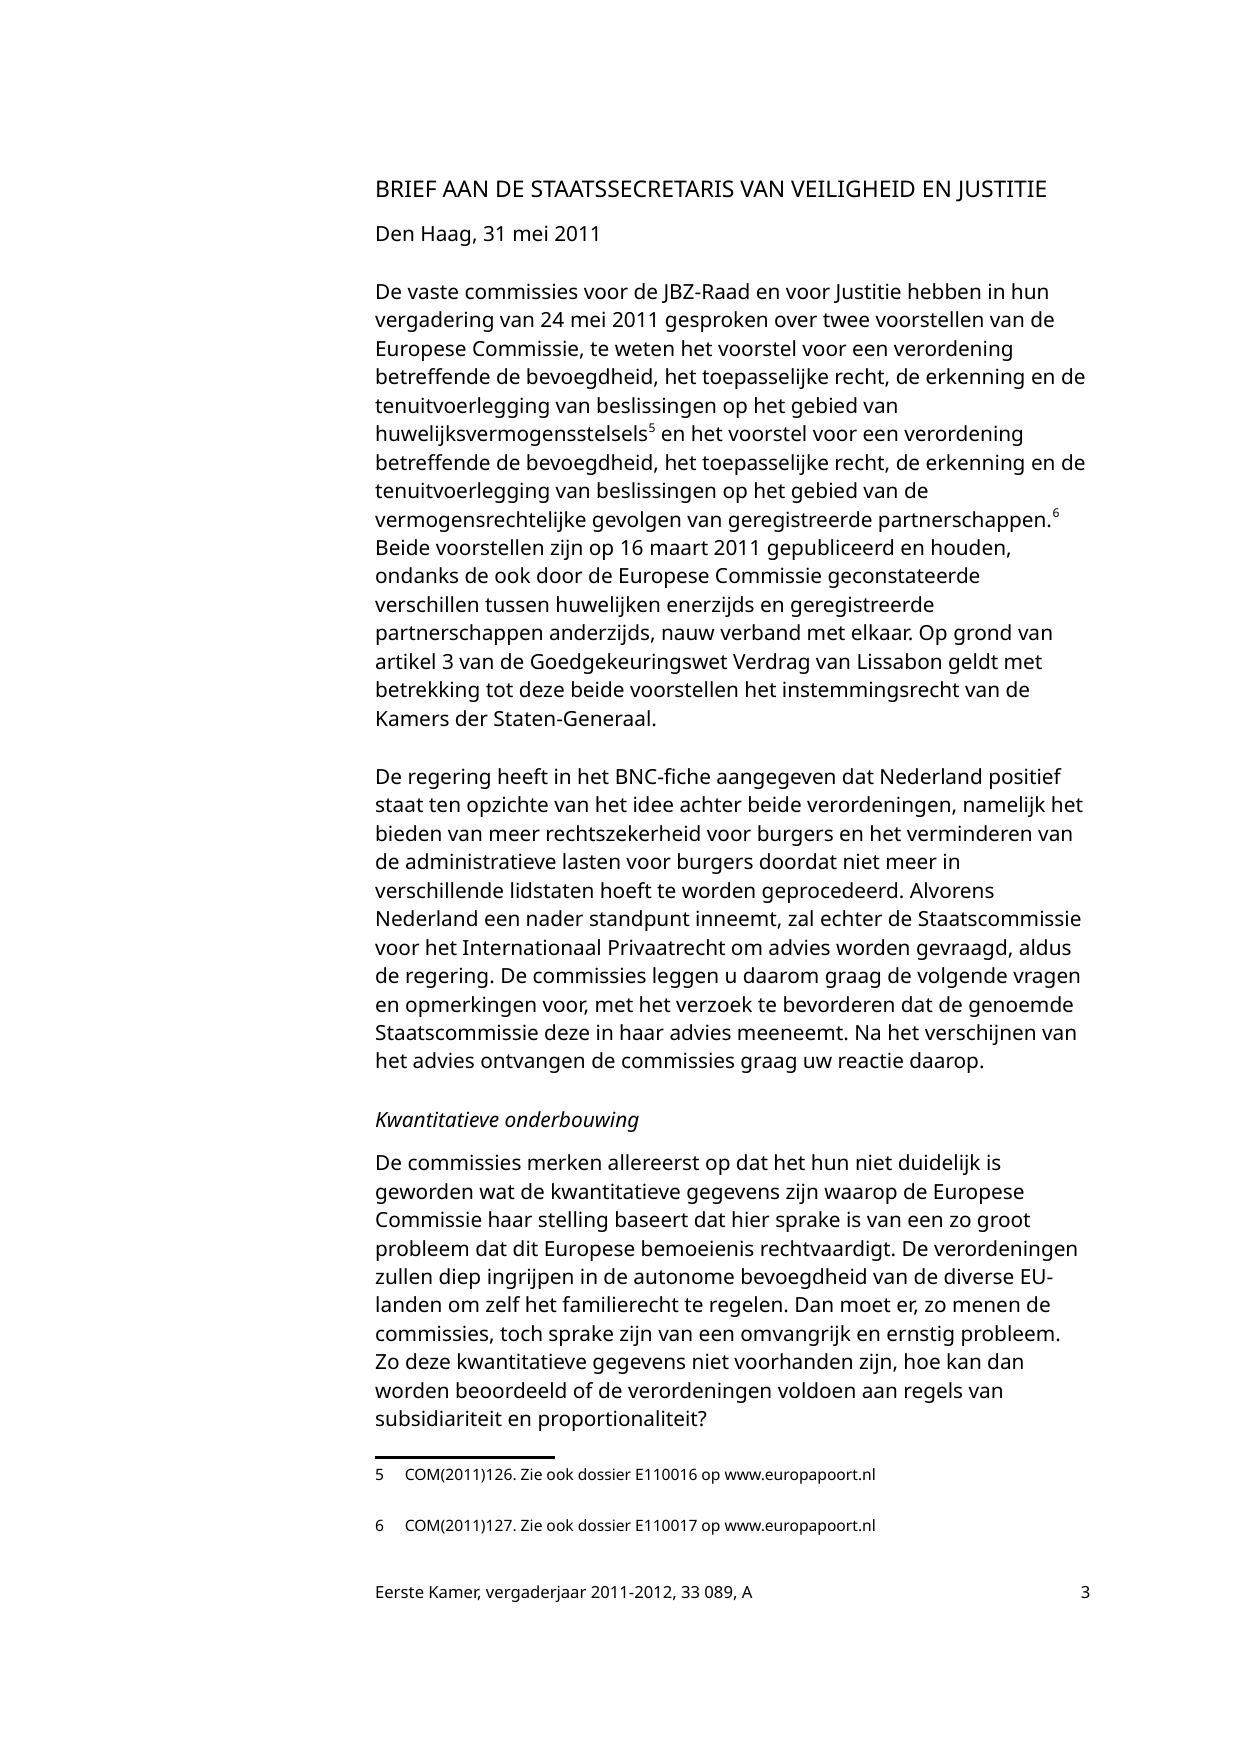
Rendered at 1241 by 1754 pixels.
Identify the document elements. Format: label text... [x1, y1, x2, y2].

text Kwantitatieve onderbouwing [375, 1105, 1090, 1133]
text COM(2011)127. Zie ook dossier E110017 op www.europapoort.nl [375, 1508, 1090, 1536]
text De commissies merken allereerst op dat het hun niet duidelijk is geworden wat de kwantitatieve gegevens zijn waarop de Europese Commissie haar stelling baseert dat hier sprake is van een zo groot probleem dat dit Europese bemoeienis rechtvaardigt. De verordeningen zullen diep ingrijpen in de autonome bevoegdheid van de diverse EU-landen om zelf het familierecht te regelen. Dan moet er, zo menen de commissies, toch sprake zijn van een omvangrijk en ernstig probleem. Zo deze kwantitatieve gegevens niet voorhanden zijn, hoe kan dan worden beoordeeld of de verordeningen voldoen aan regels van subsidiariteit en proportionaliteit? [375, 1148, 1090, 1433]
subtitle BRIEF AAN DE STAATSSECRETARIS VAN VEILIGHEID EN JUSTITIE [375, 172, 1090, 204]
text De regering heeft in het BNC-fiche aangegeven dat Nederland positief staat ten opzichte van het idee achter beide verordeningen, namelijk het bieden van meer rechtszekerheid voor burgers en het verminderen van de administratieve lasten voor burgers doordat niet meer in verschillende lidstaten hoeft te worden geprocedeerd. Alvorens Nederland een nader standpunt inneemt, zal echter de Staatscommissie voor het Internationaal Privaatrecht om advies worden gevraagd, aldus de regering. De commissies leggen u daarom graag de volgende vragen en opmerkingen voor, met het verzoek te bevorderen dat de genoemde Staatscommissie deze in haar advies meeneemt. Na het verschijnen van het advies ontvangen de commissies graag uw reactie daarop. [375, 762, 1090, 1075]
text COM(2011)126. Zie ook dossier E110016 op www.europapoort.nl [375, 1449, 1090, 1478]
text De vaste commissies voor de JBZ-Raad en voor Justitie hebben in hun vergadering van 24 mei 2011 gesproken over twee voorstellen van de Europese Commissie, te weten het voorstel voor een verordening betreffende de bevoegdheid, het toepasselijke recht, de erkenning en de tenuitvoerlegging van beslissingen op het gebied van huwelijksvermogensstelsels en het voorstel voor een verordening betreffende de bevoegdheid, het toepasselijke recht, de erkenning en de tenuitvoerlegging van beslissingen op het gebied van de vermogensrechtelijke gevolgen van geregistreerde partnerschappen. Beide voorstellen zijn op 16 maart 2011 gepubliceerd en houden, ondanks de ook door de Europese Commissie geconstateerde verschillen tussen huwelijken enerzijds en geregistreerde partnerschappen anderzijds, nauw verband met elkaar. Op grond van artikel 3 van de Goedgekeuringswet Verdrag van Lissabon geldt met betrekking tot deze beide voorstellen het instemmingsrecht van de Kamers der Staten-Generaal. [375, 277, 1090, 732]
text Den Haag, 31 mei 2011 [375, 219, 1090, 247]
